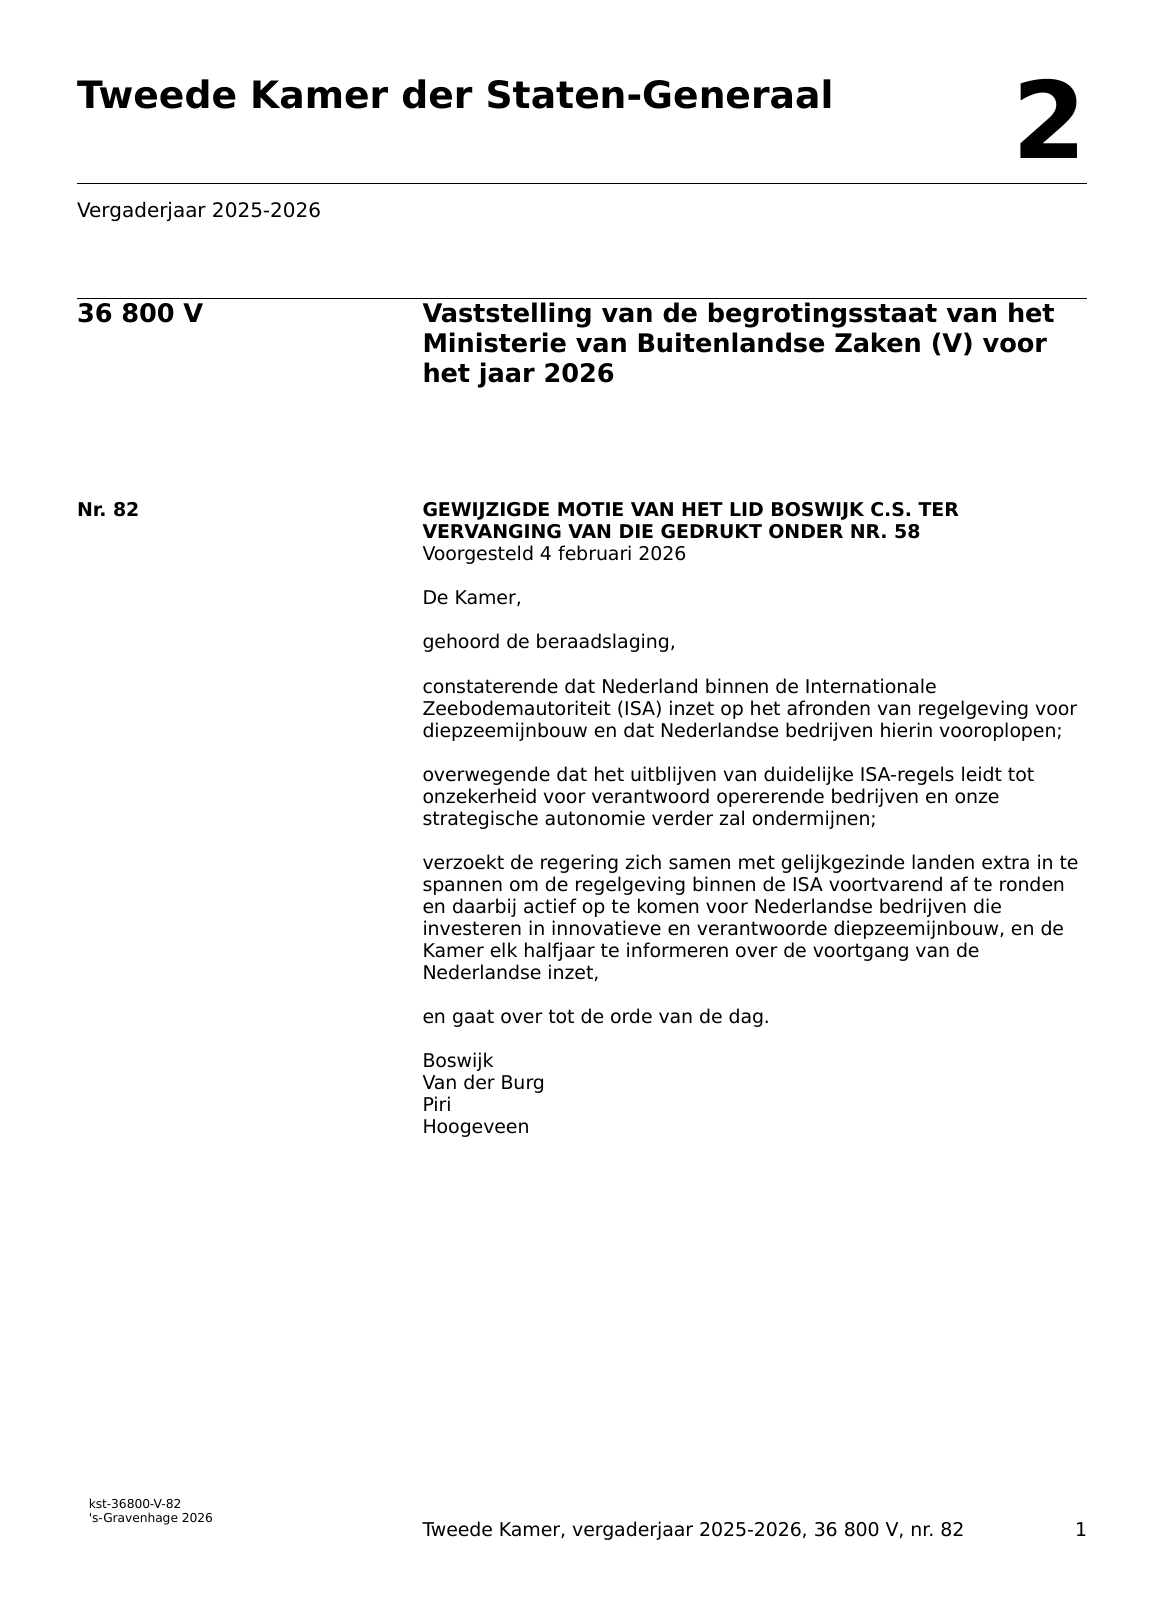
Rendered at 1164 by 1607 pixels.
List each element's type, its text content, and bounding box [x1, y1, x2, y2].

table_cell Vergaderjaar 2025-2026 [77, 184, 1087, 298]
subtitle Nr. 82 GEWIJZIGDE MOTIE VAN HET LID BOSWIJK C.S. TER VERVANGING VAN DIE GEDRUKT ONDER NR. 58 [77, 499, 1087, 543]
text De Kamer, [422, 587, 1087, 609]
table_header Tweede Kamer der Staten-Generaal [77, 59, 886, 183]
text kst-36800-V-82 [88, 1497, 323, 1511]
text verzoekt de regering zich samen met gelijkgezinde landen extra in te spannen om de regelgeving binnen de ISA voortvarend af te ronden en daarbij actief op te komen voor Nederlandse bedrijven die investeren in innovatieve en verantwoorde diepzeemijnbouw, en de Kamer elk halfjaar te informeren over de voortgang van de Nederlandse inzet, [422, 852, 1087, 984]
text gehoord de beraadslaging, [422, 631, 1087, 653]
text 's-Gravenhage 2026 [88, 1511, 323, 1525]
text en gaat over tot de orde van de dag. [422, 1006, 1087, 1028]
text constaterende dat Nederland binnen de Internationale Zeebodemautoriteit (ISA) inzet op het afronden van regelgeving voor diepzeemijnbouw en dat Nederlandse bedrijven hierin vooroplopen; [422, 676, 1087, 741]
subtitle 36 800 V Vaststelling van de begrotingsstaat van het Ministerie van Buitenlandse Zaken (V) voor het jaar 2026 [77, 299, 1087, 388]
text Voorgesteld 4 februari 2026 [422, 543, 1087, 565]
table_header 2 [886, 59, 1087, 183]
text Boswijk [422, 1050, 1087, 1072]
text overwegende dat het uitblijven van duidelijke ISA-regels leidt tot onzekerheid voor verantwoord opererende bedrijven en onze strategische autonomie verder zal ondermijnen; [422, 764, 1087, 829]
text Piri [422, 1094, 1087, 1116]
text Van der Burg [422, 1072, 1087, 1094]
text Hoogeveen [422, 1116, 1087, 1138]
